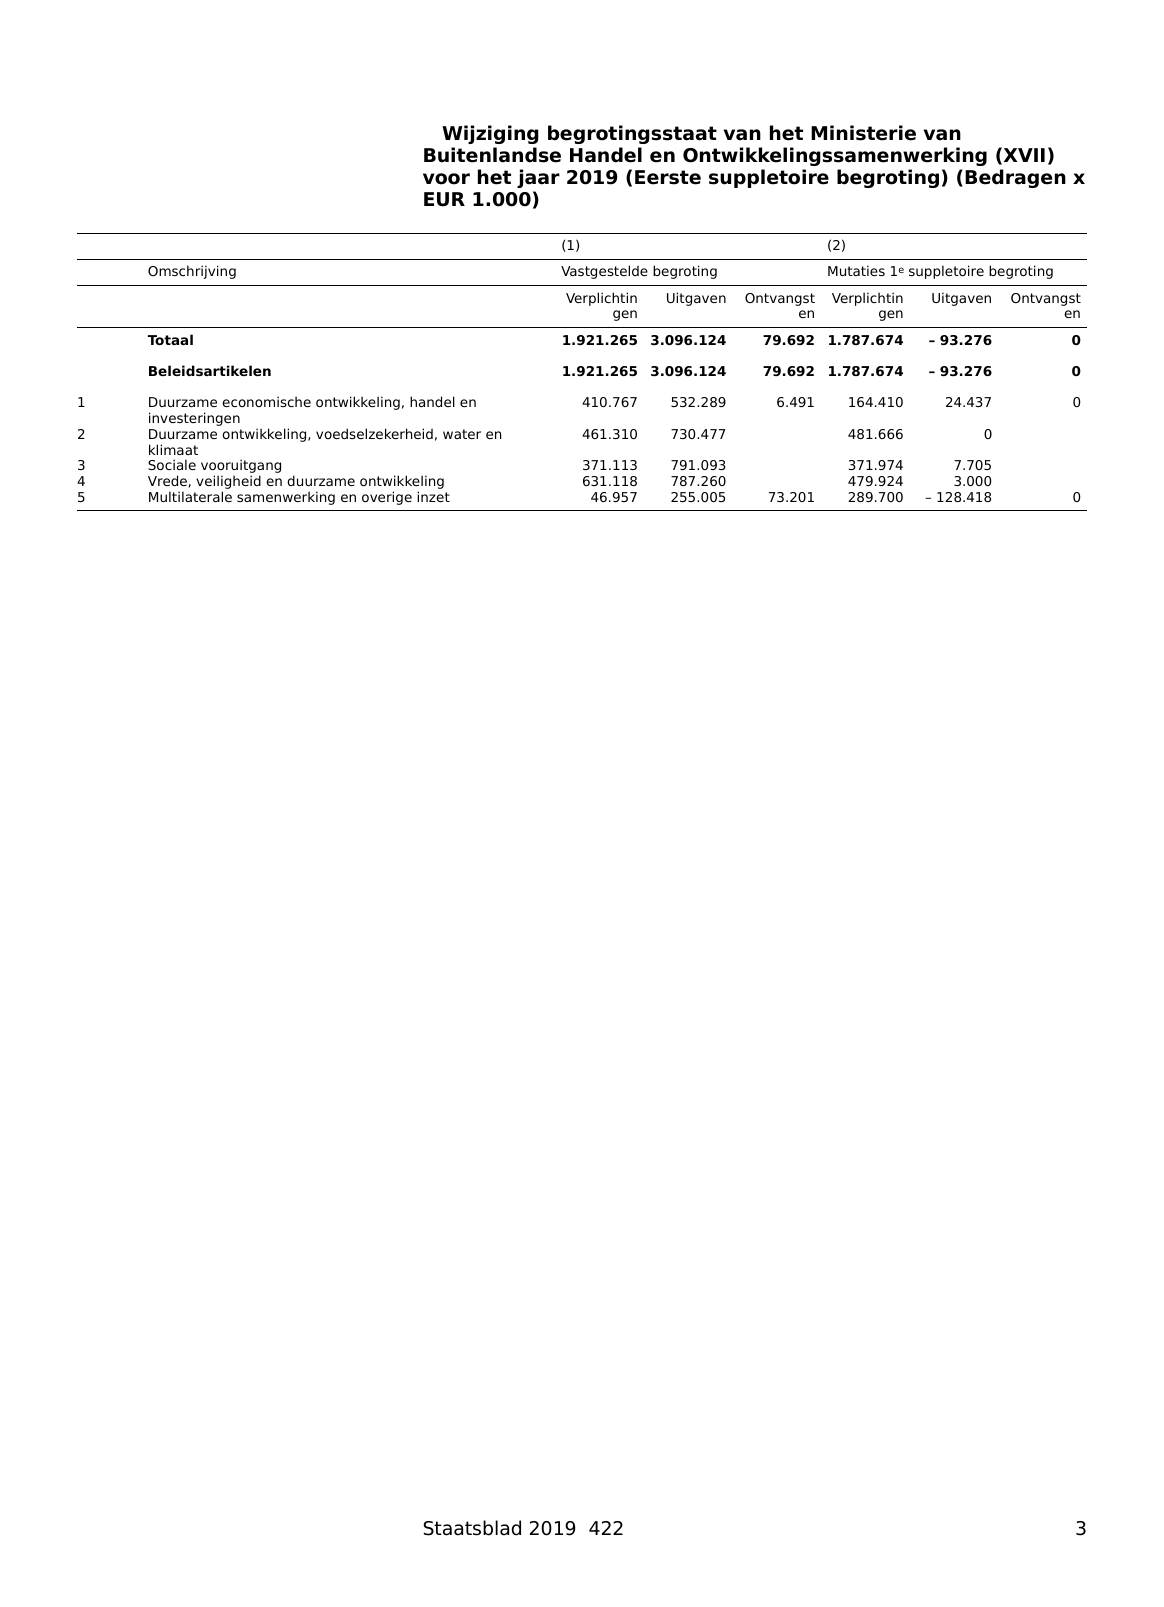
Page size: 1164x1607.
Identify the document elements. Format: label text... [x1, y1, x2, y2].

table_cell 371.974 [821, 458, 909, 474]
table_cell Verplichtingen [821, 286, 909, 327]
table_cell [909, 380, 998, 395]
table_cell 164.410 [821, 395, 909, 427]
table_cell 1 [77, 395, 142, 427]
table_cell [142, 380, 555, 395]
table_cell 289.700 [821, 490, 909, 510]
table_cell 791.093 [644, 458, 732, 474]
table_cell 4 [77, 474, 142, 489]
table_cell Beleidsartikelen [142, 364, 555, 379]
table_cell [732, 458, 821, 474]
table_cell – 93.276 [909, 328, 998, 348]
table_cell 1.787.674 [821, 328, 909, 348]
table_cell 631.118 [555, 474, 644, 489]
table_cell 0 [998, 490, 1087, 510]
table_cell 5 [77, 490, 142, 510]
table_cell [77, 364, 142, 379]
table_cell 0 [909, 427, 998, 458]
table_cell – 128.418 [909, 490, 998, 510]
table_cell Ontvangsten [998, 286, 1087, 327]
table_cell Totaal [142, 328, 555, 348]
table_cell Multilaterale samenwerking en overige inzet [142, 490, 555, 510]
table_cell 0 [998, 364, 1087, 379]
table_cell 3.096.124 [644, 364, 732, 379]
table_cell [77, 348, 142, 364]
table_cell [998, 380, 1087, 395]
table_cell 1.787.674 [821, 364, 909, 379]
table_cell [732, 348, 821, 364]
table_cell [77, 380, 142, 395]
table_cell Omschrijving [142, 260, 555, 285]
table_cell [998, 474, 1087, 489]
table_cell [77, 286, 142, 327]
table_cell 371.113 [555, 458, 644, 474]
table_header (2) [821, 234, 1087, 258]
table_cell 46.957 [555, 490, 644, 510]
table_cell 2 [77, 427, 142, 458]
text Wijziging begrotingsstaat van het Ministerie van Buitenlandse Handel en Ontwikkelingssamenwerking (XVII) voor het jaar 2019 (Eerste suppletoire begroting) (Bedragen x EUR 1.000) [422, 123, 1087, 211]
table_cell – 93.276 [909, 364, 998, 379]
table_cell Uitgaven [644, 286, 732, 327]
table_cell 787.260 [644, 474, 732, 489]
table_cell 1.921.265 [555, 364, 644, 379]
table_cell [77, 328, 142, 348]
table_cell 0 [998, 395, 1087, 427]
table_cell [998, 427, 1087, 458]
table_cell 479.924 [821, 474, 909, 489]
table_cell [998, 348, 1087, 364]
table_cell Duurzame ontwikkeling, voedselzekerheid, water en klimaat [142, 427, 555, 458]
table_header (1) [555, 234, 821, 258]
table_cell 1.921.265 [555, 328, 644, 348]
table_cell 79.692 [732, 328, 821, 348]
table_cell 3 [77, 458, 142, 474]
table_cell 481.666 [821, 427, 909, 458]
table_cell 532.289 [644, 395, 732, 427]
table_header [77, 234, 142, 258]
table_cell 24.437 [909, 395, 998, 427]
table_cell Vastgestelde begroting [555, 260, 821, 285]
table_cell Ontvangsten [732, 286, 821, 327]
table_cell 461.310 [555, 427, 644, 458]
table_cell Sociale vooruitgang [142, 458, 555, 474]
table_cell 3.096.124 [644, 328, 732, 348]
table_cell 3.000 [909, 474, 998, 489]
table_cell [821, 380, 909, 395]
table_cell 6.491 [732, 395, 821, 427]
table_cell [555, 380, 644, 395]
table_cell [142, 348, 555, 364]
table_cell Mutaties 1e suppletoire begroting [821, 260, 1087, 285]
table_cell [555, 348, 644, 364]
table_cell [821, 348, 909, 364]
table_cell Vrede, veiligheid en duurzame ontwikkeling [142, 474, 555, 489]
table_cell [998, 458, 1087, 474]
table_cell 410.767 [555, 395, 644, 427]
table_cell [732, 380, 821, 395]
table_cell Duurzame economische ontwikkeling, handel en investeringen [142, 395, 555, 427]
table_cell Uitgaven [909, 286, 998, 327]
table_cell [142, 286, 555, 327]
table_header [142, 234, 555, 258]
table_cell [732, 427, 821, 458]
table_cell 255.005 [644, 490, 732, 510]
table_cell 79.692 [732, 364, 821, 379]
table_cell [909, 348, 998, 364]
table_cell [77, 260, 142, 285]
table_cell 7.705 [909, 458, 998, 474]
table_cell [732, 474, 821, 489]
table_cell [644, 348, 732, 364]
table_cell 73.201 [732, 490, 821, 510]
table_cell 730.477 [644, 427, 732, 458]
table_cell [644, 380, 732, 395]
table_cell 0 [998, 328, 1087, 348]
table_cell Verplichtingen [555, 286, 644, 327]
